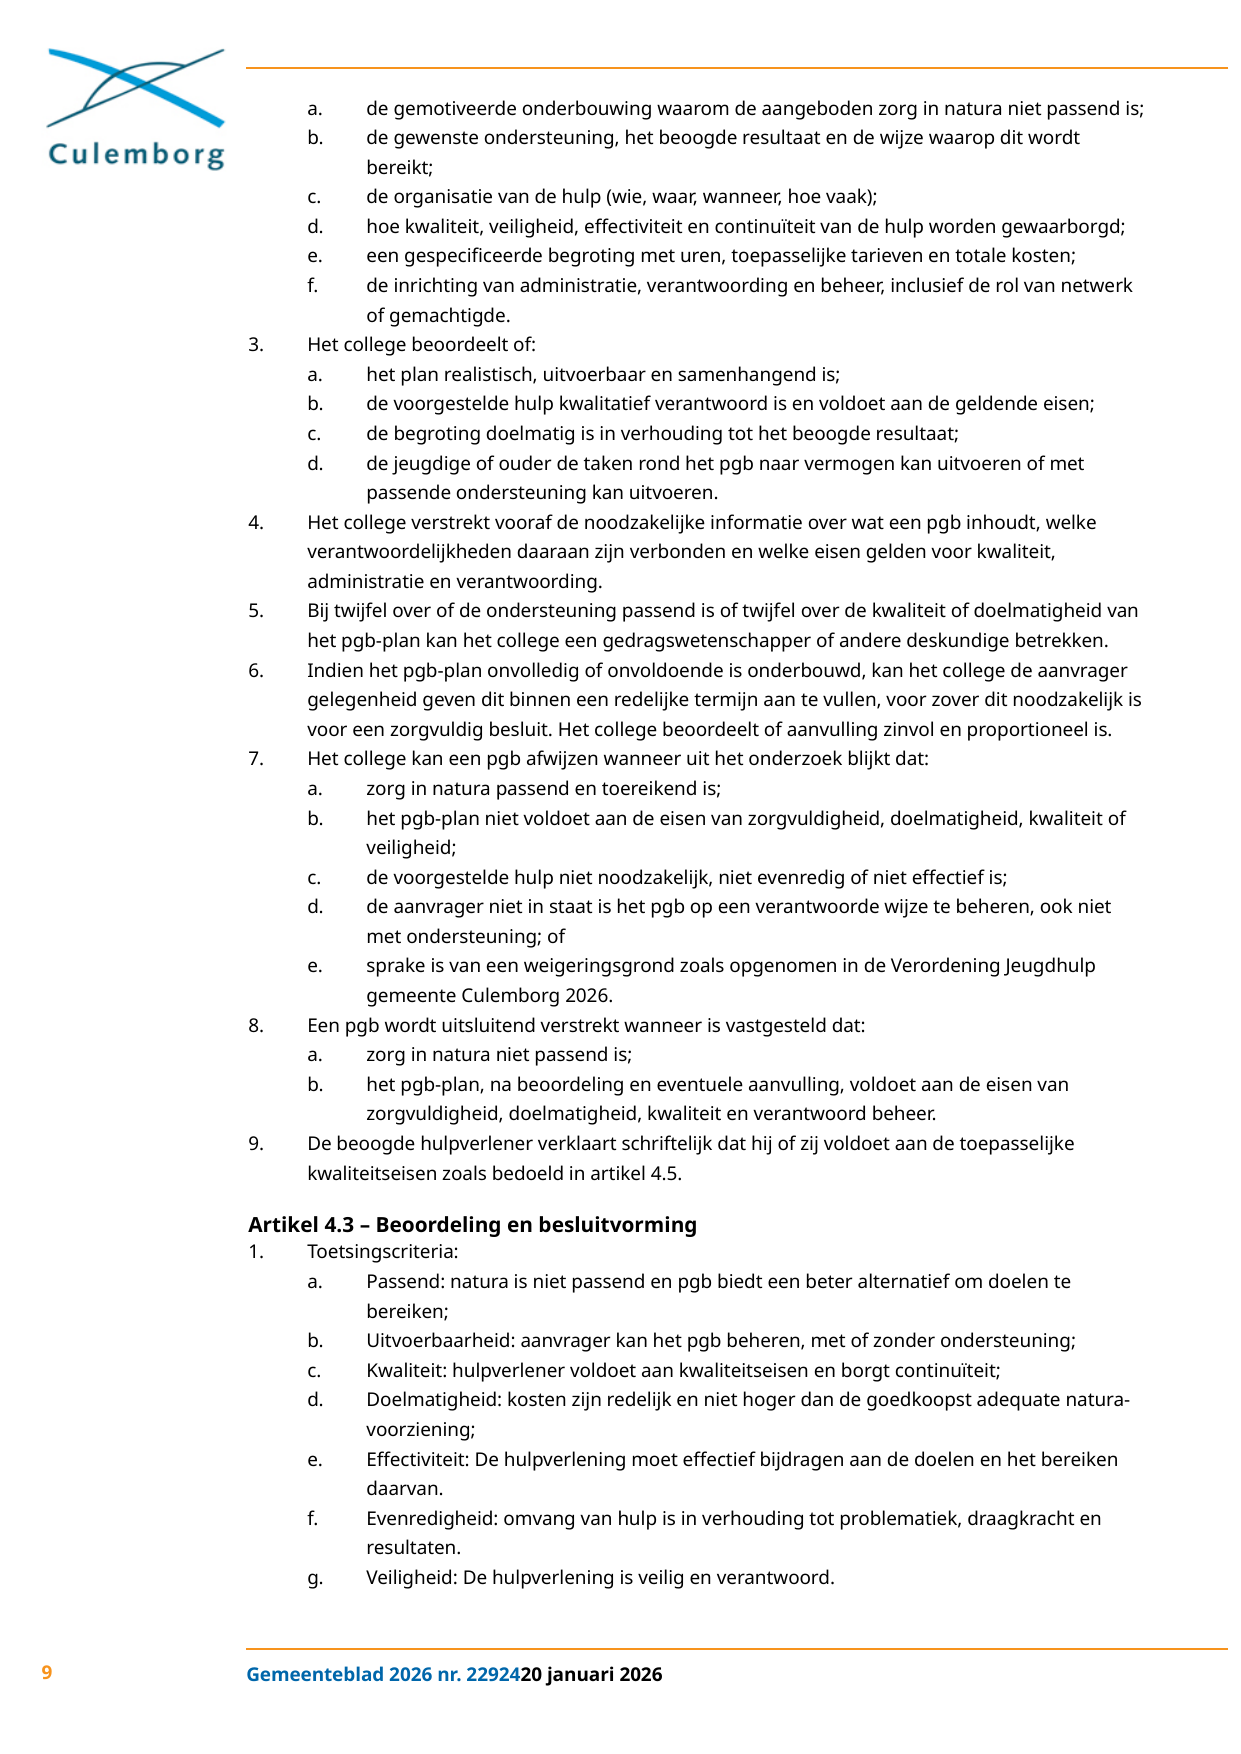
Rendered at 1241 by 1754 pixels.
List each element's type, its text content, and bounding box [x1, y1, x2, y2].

list Passend: natura is niet passend en pgb biedt een beter alternatief om doelen te bereiken; [307, 1268, 1152, 1323]
list de gewenste ondersteuning, het beoogde resultaat en de wijze waarop dit wordt bereikt; [307, 124, 1152, 180]
list Veiligheid: De hulpverlening is veilig en verantwoord. [307, 1564, 1152, 1590]
list de inrichting van administratie, verantwoording en beheer, inclusief de rol van netwerk of gemachtigde. [307, 272, 1152, 328]
list Doelmatigheid: kosten zijn redelijk en niet hoger dan de goedkoopst adequate natura-voorziening; [307, 1387, 1152, 1442]
list de voorgestelde hulp kwalitatief verantwoord is en voldoet aan de geldende eisen; [307, 391, 1152, 416]
list een gespecificeerde begroting met uren, toepasselijke tarieven en totale kosten; [307, 243, 1152, 268]
list de gemotiveerde onderbouwing waarom de aangeboden zorg in natura niet passend is; [307, 95, 1152, 121]
list de aanvrager niet in staat is het pgb op een verantwoorde wijze te beheren, ook niet met ondersteuning; of [307, 893, 1152, 949]
list Indien het pgb-plan onvolledig of onvoldoende is onderbouwd, kan het college de aanvrager gelegenheid geven dit binnen een redelijke termijn aan te vullen, voor zover dit noodzakelijk is voor een zorgvuldig besluit. Het college beoordeelt of aanvulling zinvol en proportioneel is. [248, 657, 1152, 742]
list het plan realistisch, uitvoerbaar en samenhangend is; [307, 361, 1152, 387]
picture [41, 47, 231, 172]
list het pgb-plan, na beoordeling en eventuele aanvulling, voldoet aan de eisen van zorgvuldigheid, doelmatigheid, kwaliteit en verantwoord beheer. [307, 1071, 1152, 1126]
list De beoogde hulpverlener verklaart schriftelijk dat hij of zij voldoet aan de toepasselijke kwaliteitseisen zoals bedoeld in artikel 4.5. [248, 1130, 1152, 1186]
list Bij twijfel over of de ondersteuning passend is of twijfel over de kwaliteit of doelmatigheid van het pgb-plan kan het college een gedragswetenschapper of andere deskundige betrekken. [248, 598, 1152, 653]
list Kwaliteit: hulpverlener voldoet aan kwaliteitseisen en borgt continuïteit; [307, 1357, 1152, 1383]
list Evenredigheid: omvang van hulp is in verhouding tot problematiek, draagkracht en resultaten. [307, 1505, 1152, 1560]
list het pgb-plan niet voldoet aan de eisen van zorgvuldigheid, doelmatigheid, kwaliteit of veiligheid; [307, 805, 1152, 860]
list hoe kwaliteit, veiligheid, effectiviteit en continuïteit van de hulp worden gewaarborgd; [307, 213, 1152, 239]
list Een pgb wordt uitsluitend verstrekt wanneer is vastgesteld dat: [248, 1012, 1152, 1038]
list de jeugdige of ouder de taken rond het pgb naar vermogen kan uitvoeren of met passende ondersteuning kan uitvoeren. [307, 450, 1152, 505]
list zorg in natura passend en toereikend is; [307, 775, 1152, 801]
list Het college beoordeelt of: [248, 331, 1152, 357]
text Artikel 4.3 – Beoordeling en besluitvorming [248, 1210, 1152, 1239]
list Het college verstrekt vooraf de noodzakelijke informatie over wat een pgb inhoudt, welke verantwoordelijkheden daaraan zijn verbonden en welke eisen gelden voor kwaliteit, administratie en verantwoording. [248, 509, 1152, 594]
list de voorgestelde hulp niet noodzakelijk, niet evenredig of niet effectief is; [307, 864, 1152, 890]
list zorg in natura niet passend is; [307, 1041, 1152, 1067]
list Effectiviteit: De hulpverlening moet effectief bijdragen aan de doelen en het bereiken daarvan. [307, 1446, 1152, 1501]
list Uitvoerbaarheid: aanvrager kan het pgb beheren, met of zonder ondersteuning; [307, 1327, 1152, 1353]
list Toetsingscriteria: [248, 1239, 1152, 1264]
list de begroting doelmatig is in verhouding tot het beoogde resultaat; [307, 420, 1152, 446]
list sprake is van een weigeringsgrond zoals opgenomen in de Verordening Jeugdhulp gemeente Culemborg 2026. [307, 953, 1152, 1008]
list Het college kan een pgb afwijzen wanneer uit het onderzoek blijkt dat: [248, 746, 1152, 771]
list de organisatie van de hulp (wie, waar, wanneer, hoe vaak); [307, 183, 1152, 209]
